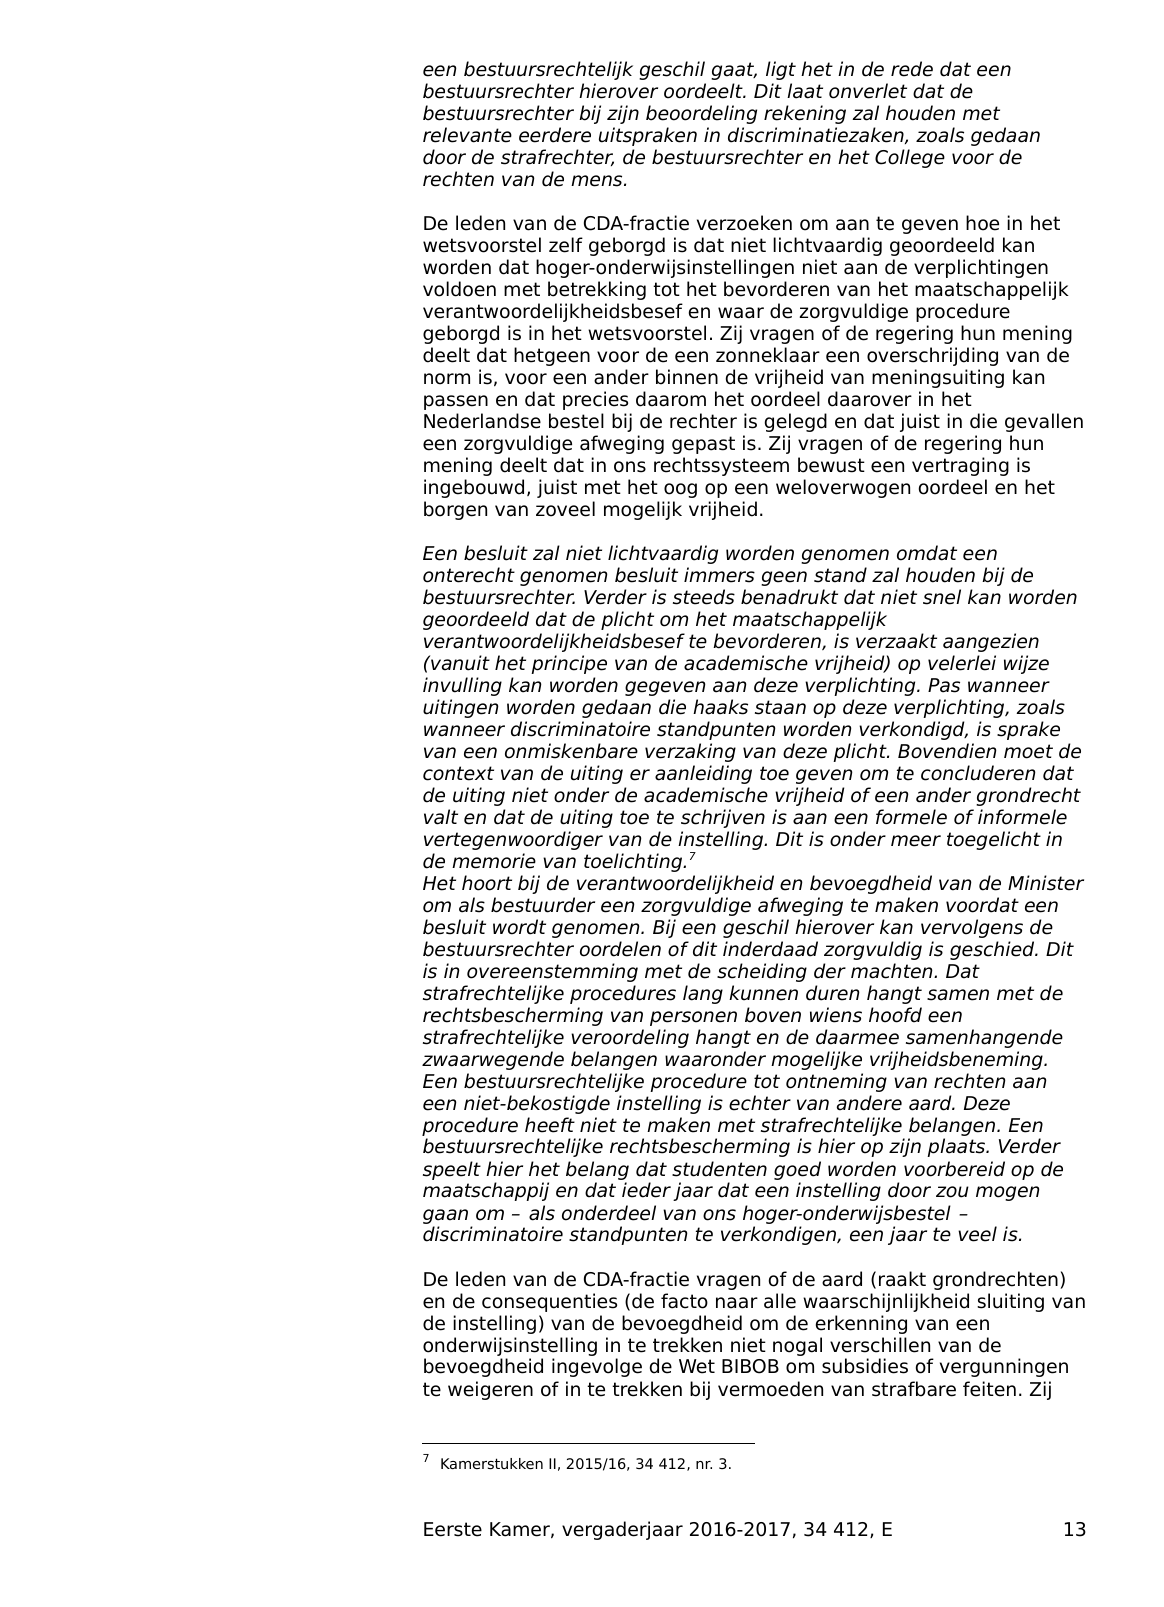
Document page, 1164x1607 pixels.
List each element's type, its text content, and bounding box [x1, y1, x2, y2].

text De leden van de CDA-fractie verzoeken om aan te geven hoe in het wetsvoorstel zelf geborgd is dat niet lichtvaardig geoordeeld kan worden dat hoger-onderwijsinstellingen niet aan de verplichtingen voldoen met betrekking tot het bevorderen van het maatschappelijk verantwoordelijkheidsbesef en waar de zorgvuldige procedure geborgd is in het wetsvoorstel. Zij vragen of de regering hun mening deelt dat hetgeen voor de een zonneklaar een overschrijding van de norm is, voor een ander binnen de vrijheid van meningsuiting kan passen en dat precies daarom het oordeel daarover in het Nederlandse bestel bij de rechter is gelegd en dat juist in die gevallen een zorgvuldige afweging gepast is. Zij vragen of de regering hun mening deelt dat in ons rechtssysteem bewust een vertraging is ingebouwd, juist met het oog op een weloverwogen oordeel en het borgen van zoveel mogelijk vrijheid. [422, 213, 1087, 521]
text Het hoort bij de verantwoordelijkheid en bevoegdheid van de Minister om als bestuurder een zorgvuldige afweging te maken voordat een besluit wordt genomen. Bij een geschil hierover kan vervolgens de bestuursrechter oordelen of dit inderdaad zorgvuldig is geschied. Dit is in overeenstemming met de scheiding der machten. Dat strafrechtelijke procedures lang kunnen duren hangt samen met de rechtsbescherming van personen boven wiens hoofd een strafrechtelijke veroordeling hangt en de daarmee samenhangende zwaarwegende belangen waaronder mogelijke vrijheidsbeneming. Een bestuursrechtelijke procedure tot ontneming van rechten aan een niet-bekostigde instelling is echter van andere aard. Deze procedure heeft niet te maken met strafrechtelijke belangen. Een bestuursrechtelijke rechtsbescherming is hier op zijn plaats. Verder speelt hier het belang dat studenten goed worden voorbereid op de maatschappij en dat ieder jaar dat een instelling door zou mogen gaan om – als onderdeel van ons hoger-onderwijsbestel – discriminatoire standpunten te verkondigen, een jaar te veel is. [422, 873, 1087, 1246]
text Kamerstukken II, 2015/16, 34 412, nr. 3. [422, 1452, 1087, 1474]
text Een besluit zal niet lichtvaardig worden genomen omdat een onterecht genomen besluit immers geen stand zal houden bij de bestuursrechter. Verder is steeds benadrukt dat niet snel kan worden geoordeeld dat de plicht om het maatschappelijk verantwoordelijkheidsbesef te bevorderen, is verzaakt aangezien (vanuit het principe van de academische vrijheid) op velerlei wijze invulling kan worden gegeven aan deze verplichting. Pas wanneer uitingen worden gedaan die haaks staan op deze verplichting, zoals wanneer discriminatoire standpunten worden verkondigd, is sprake van een onmiskenbare verzaking van deze plicht. Bovendien moet de context van de uiting er aanleiding toe geven om te concluderen dat de uiting niet onder de academische vrijheid of een ander grondrecht valt en dat de uiting toe te schrijven is aan een formele of informele vertegenwoordiger van de instelling. Dit is onder meer toegelicht in de memorie van toelichting. [422, 543, 1087, 873]
text een bestuursrechtelijk geschil gaat, ligt het in de rede dat een bestuursrechter hierover oordeelt. Dit laat onverlet dat de bestuursrechter bij zijn beoordeling rekening zal houden met relevante eerdere uitspraken in discriminatiezaken, zoals gedaan door de strafrechter, de bestuursrechter en het College voor de rechten van de mens. [422, 59, 1087, 191]
text De leden van de CDA-fractie vragen of de aard (raakt grondrechten) en de consequenties (de facto naar alle waarschijnlijkheid sluiting van de instelling) van de bevoegdheid om de erkenning van een onderwijsinstelling in te trekken niet nogal verschillen van de bevoegdheid ingevolge de Wet BIBOB om subsidies of vergunningen te weigeren of in te trekken bij vermoeden van strafbare feiten. Zij [422, 1268, 1087, 1400]
